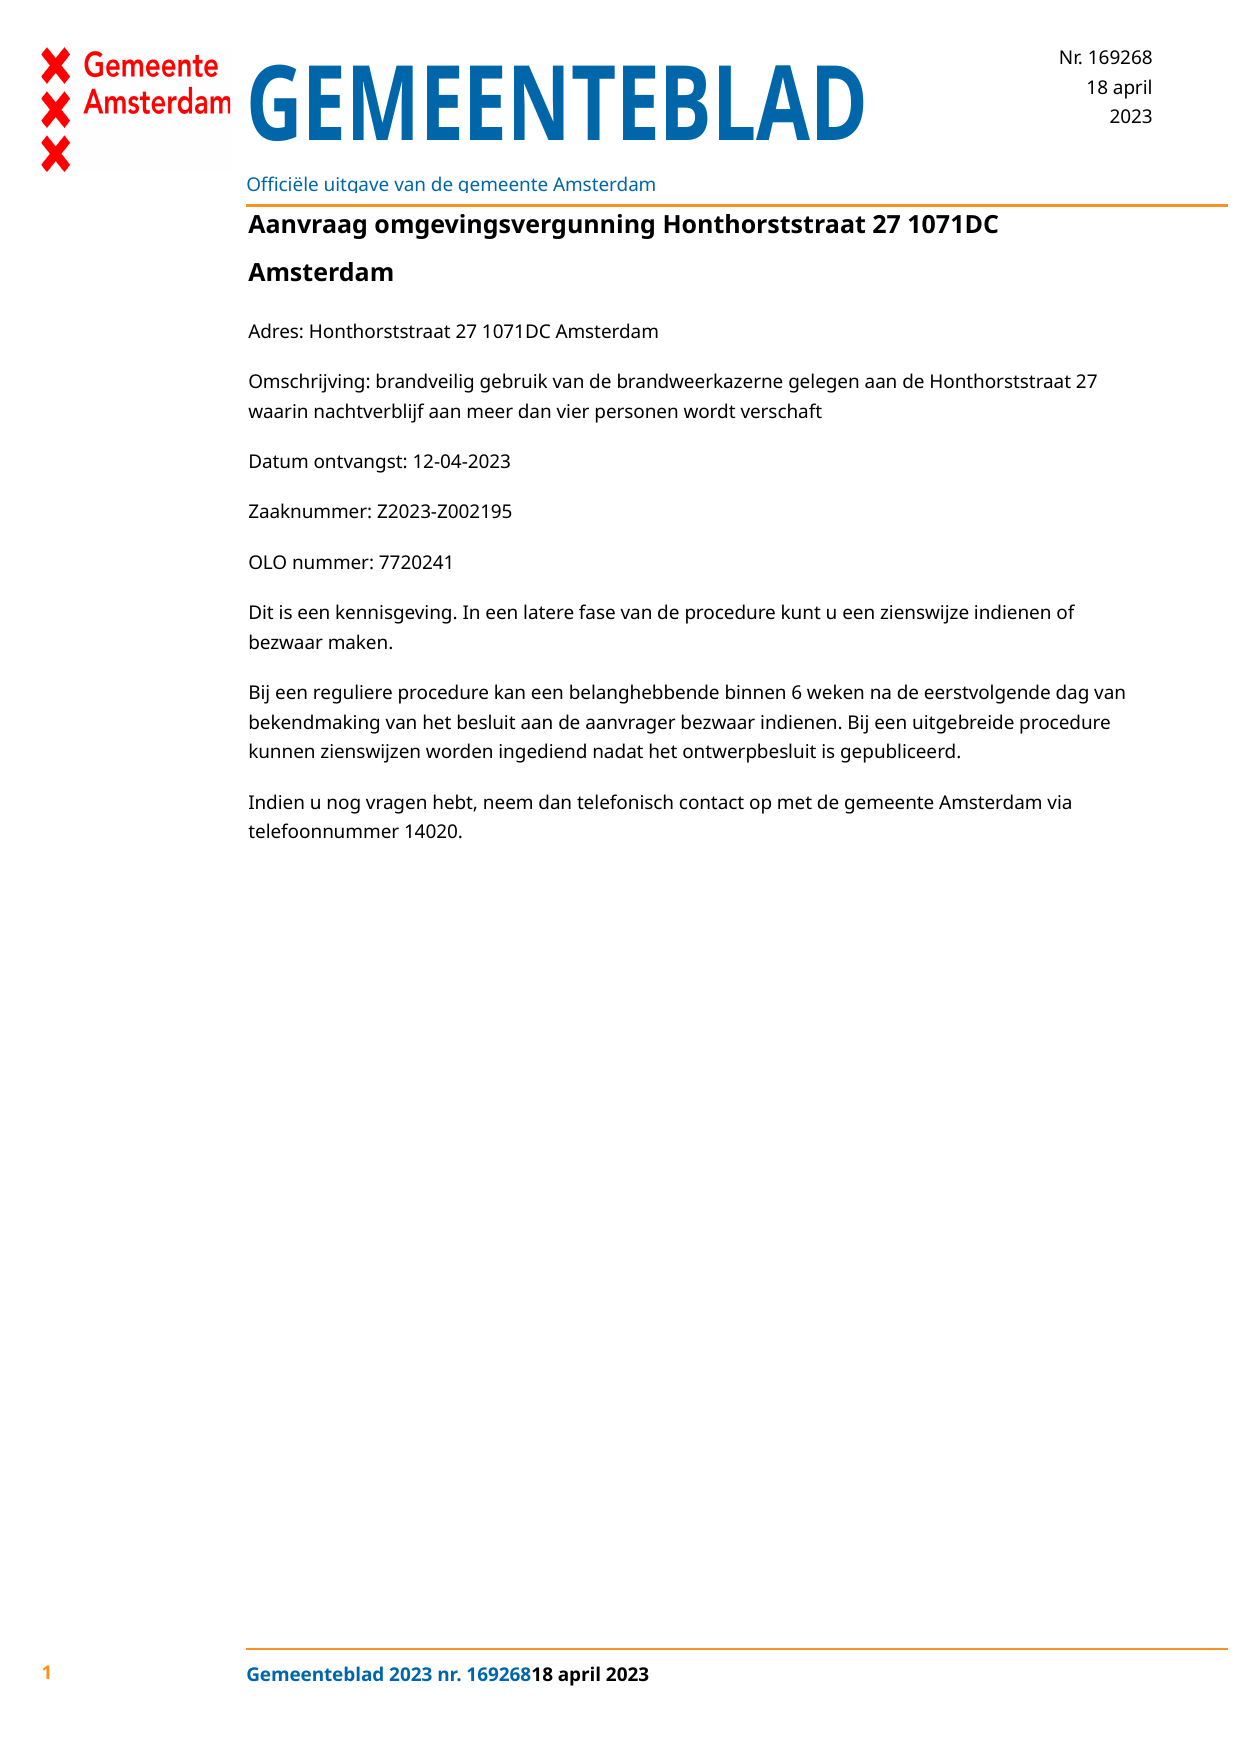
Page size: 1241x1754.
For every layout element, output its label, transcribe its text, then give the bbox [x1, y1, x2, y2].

text Omschrijving: brandveilig gebruik van de brandweerkazerne gelegen aan de Honthorststraat 27 waarin nachtverblijf aan meer dan vier personen wordt verschaft [248, 368, 1152, 424]
text Datum ontvangst: 12-04-2023 [248, 448, 1152, 474]
text Bij een reguliere procedure kan een belanghebbende binnen 6 weken na de eerstvolgende dag van bekendmaking van het besluit aan de aanvrager bezwaar indienen. Bij een uitgebreide procedure kunnen zienswijzen worden ingediend nadat het ontwerpbesluit is gepubliceerd. [248, 679, 1152, 764]
text Dit is een kennisgeving. In een latere fase van de procedure kunt u een zienswijze indienen of bezwaar maken. [248, 599, 1152, 655]
text Indien u nog vragen hebt, neem dan telefonisch contact op met de gemeente Amsterdam via telefoonnummer 14020. [248, 789, 1152, 844]
text Adres: Honthorststraat 27 1071DC Amsterdam [248, 318, 1152, 344]
text OLO nummer: 7720241 [248, 549, 1152, 575]
text Aanvraag omgevingsvergunning Honthorststraat 27 1071DC Amsterdam [248, 207, 1152, 288]
text Zaaknummer: Z2023-Z002195 [248, 499, 1152, 524]
picture [41, 47, 231, 172]
